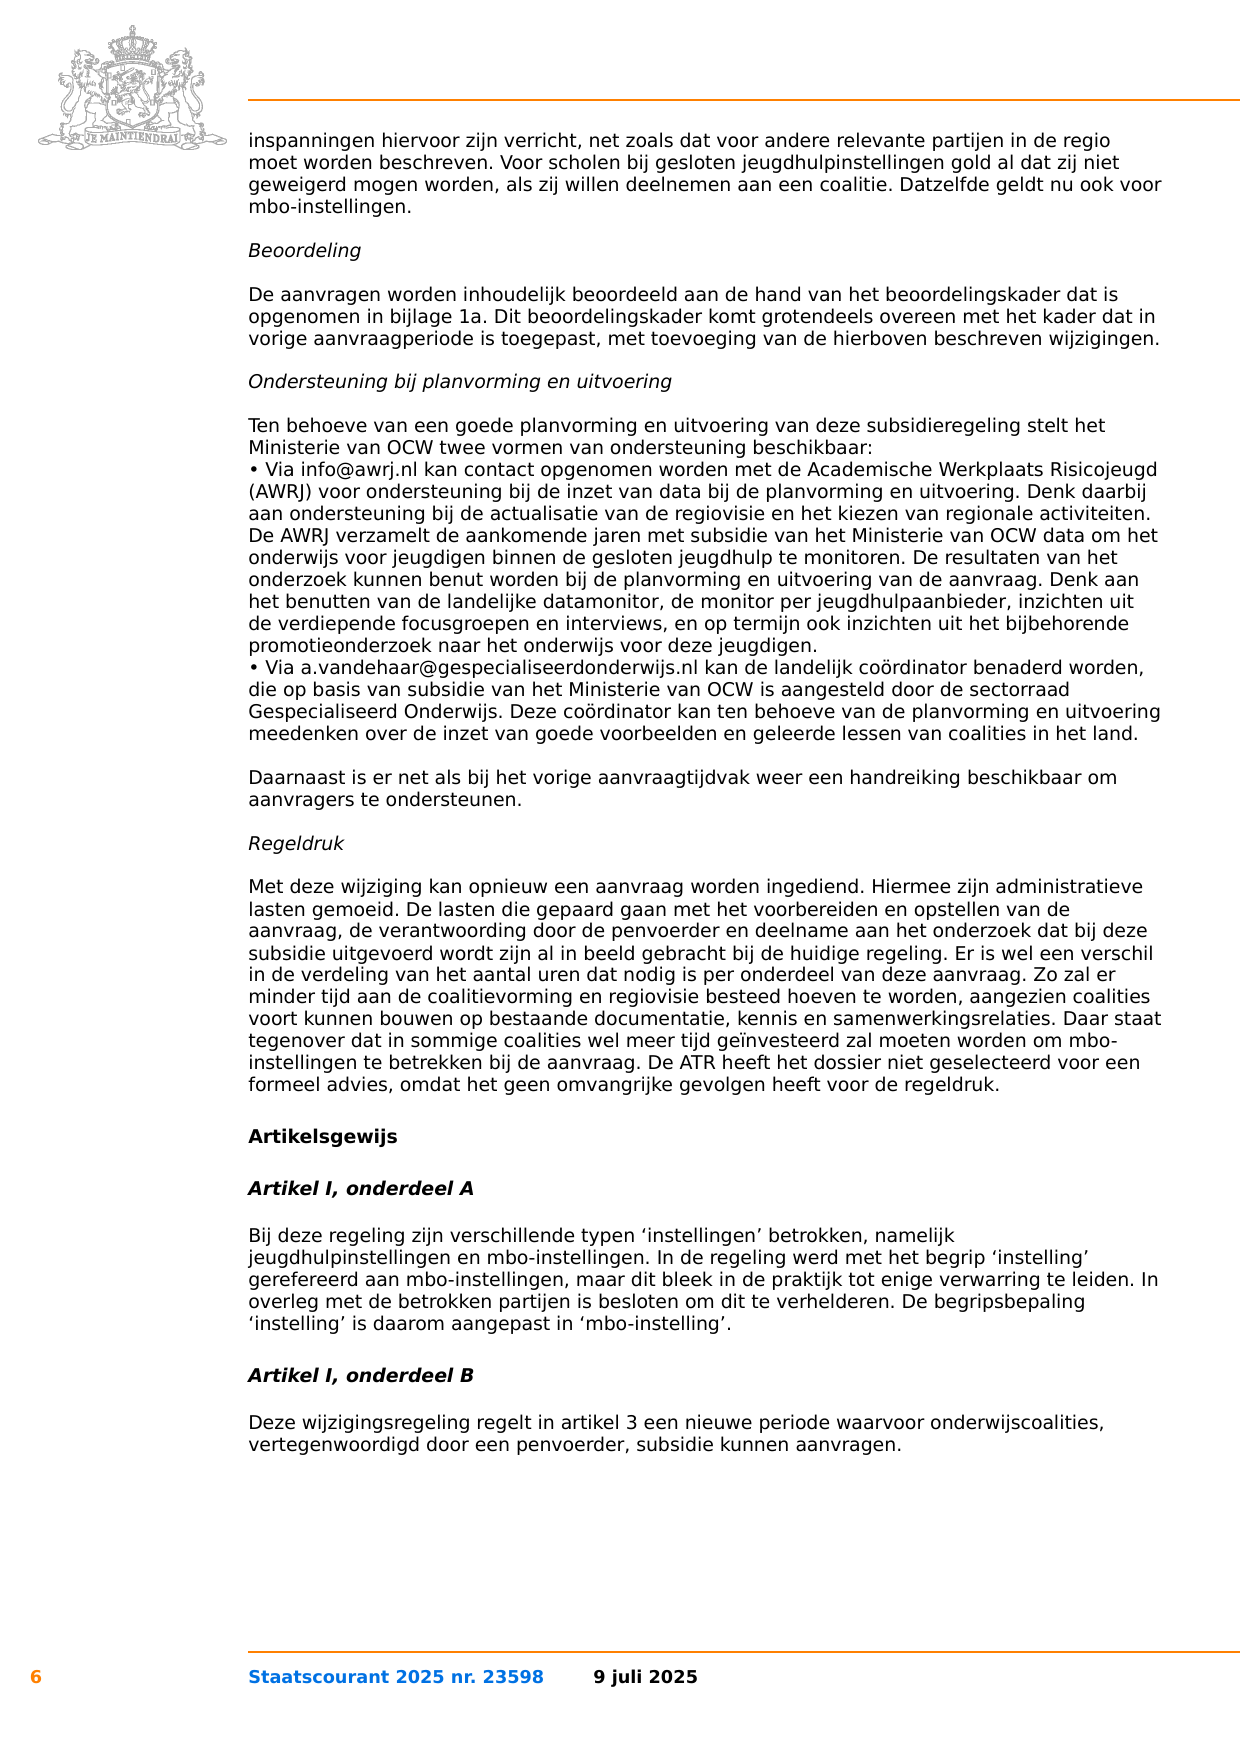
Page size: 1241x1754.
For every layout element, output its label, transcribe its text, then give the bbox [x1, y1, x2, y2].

picture [38, 25, 227, 150]
subtitle Ondersteuning bij planvorming en uitvoering [248, 371, 1163, 393]
text De aanvragen worden inhoudelijk beoordeeld aan de hand van het beoordelingskader dat is opgenomen in bijlage 1a. Dit beoordelingskader komt grotendeels overeen met het kader dat in vorige aanvraagperiode is toegepast, met toevoeging van de hierboven beschreven wijzigingen. [248, 283, 1163, 349]
text Ten behoeve van een goede planvorming en uitvoering van deze subsidieregeling stelt het Ministerie van OCW twee vormen van ondersteuning beschikbaar: [248, 415, 1163, 459]
text Deze wijzigingsregeling regelt in artikel 3 een nieuwe periode waarvoor onderwijscoalities, vertegenwoordigd door een penvoerder, subsidie kunnen aanvragen. [248, 1412, 1163, 1456]
subtitle Beoordeling [248, 240, 1163, 262]
text Bij deze regeling zijn verschillende typen ‘instellingen’ betrokken, namelijk jeugdhulpinstellingen en mbo-instellingen. In de regeling werd met het begrip ‘instelling’ gerefereerd aan mbo-instellingen, maar dit bleek in de praktijk tot enige verwarring te leiden. In overleg met de betrokken partijen is besloten om dit te verhelderen. De begripsbepaling ‘instelling’ is daarom aangepast in ‘mbo-instelling’. [248, 1225, 1163, 1335]
text Daarnaast is er net als bij het vorige aanvraagtijdvak weer een handreiking beschikbaar om aanvragers te ondersteunen. [248, 767, 1163, 811]
subtitle Artikel I, onderdeel B [248, 1365, 1163, 1387]
subtitle Regeldruk [248, 833, 1163, 854]
text • Via a.vandehaar@gespecialiseerdonderwijs.nl kan de landelijk coördinator benaderd worden, die op basis van subsidie van het Ministerie van OCW is aangesteld door de sectorraad Gespecialiseerd Onderwijs. Deze coördinator kan ten behoeve van de planvorming en uitvoering meedenken over de inzet van goede voorbeelden en geleerde lessen van coalities in het land. [248, 657, 1163, 745]
text Met deze wijziging kan opnieuw een aanvraag worden ingediend. Hiermee zijn administratieve lasten gemoeid. De lasten die gepaard gaan met het voorbereiden en opstellen van de aanvraag, de verantwoording door de penvoerder en deelname aan het onderzoek dat bij deze subsidie uitgevoerd wordt zijn al in beeld gebracht bij de huidige regeling. Er is wel een verschil in de verdeling van het aantal uren dat nodig is per onderdeel van deze aanvraag. Zo zal er minder tijd aan de coalitievorming en regiovisie besteed hoeven te worden, aangezien coalities voort kunnen bouwen op bestaande documentatie, kennis en samenwerkingsrelaties. Daar staat tegenover dat in sommige coalities wel meer tijd geïnvesteerd zal moeten worden om mbo-instellingen te betrekken bij de aanvraag. De ATR heeft het dossier niet geselecteerd voor een formeel advies, omdat het geen omvangrijke gevolgen heeft voor de regeldruk. [248, 876, 1163, 1096]
subtitle Artikel I, onderdeel A [248, 1178, 1163, 1200]
subtitle Artikelsgewijs [248, 1126, 1163, 1148]
text inspanningen hiervoor zijn verricht, net zoals dat voor andere relevante partijen in de regio moet worden beschreven. Voor scholen bij gesloten jeugdhulpinstellingen gold al dat zij niet geweigerd mogen worden, als zij willen deelnemen aan een coalitie. Datzelfde geldt nu ook voor mbo-instellingen. [248, 130, 1163, 218]
text • Via info@awrj.nl kan contact opgenomen worden met de Academische Werkplaats Risicojeugd (AWRJ) voor ondersteuning bij de inzet van data bij de planvorming en uitvoering. Denk daarbij aan ondersteuning bij de actualisatie van de regiovisie en het kiezen van regionale activiteiten. De AWRJ verzamelt de aankomende jaren met subsidie van het Ministerie van OCW data om het onderwijs voor jeugdigen binnen de gesloten jeugdhulp te monitoren. De resultaten van het onderzoek kunnen benut worden bij de planvorming en uitvoering van de aanvraag. Denk aan het benutten van de landelijke datamonitor, de monitor per jeugdhulpaanbieder, inzichten uit de verdiepende focusgroepen en interviews, en op termijn ook inzichten uit het bijbehorende promotieonderzoek naar het onderwijs voor deze jeugdigen. [248, 459, 1163, 657]
